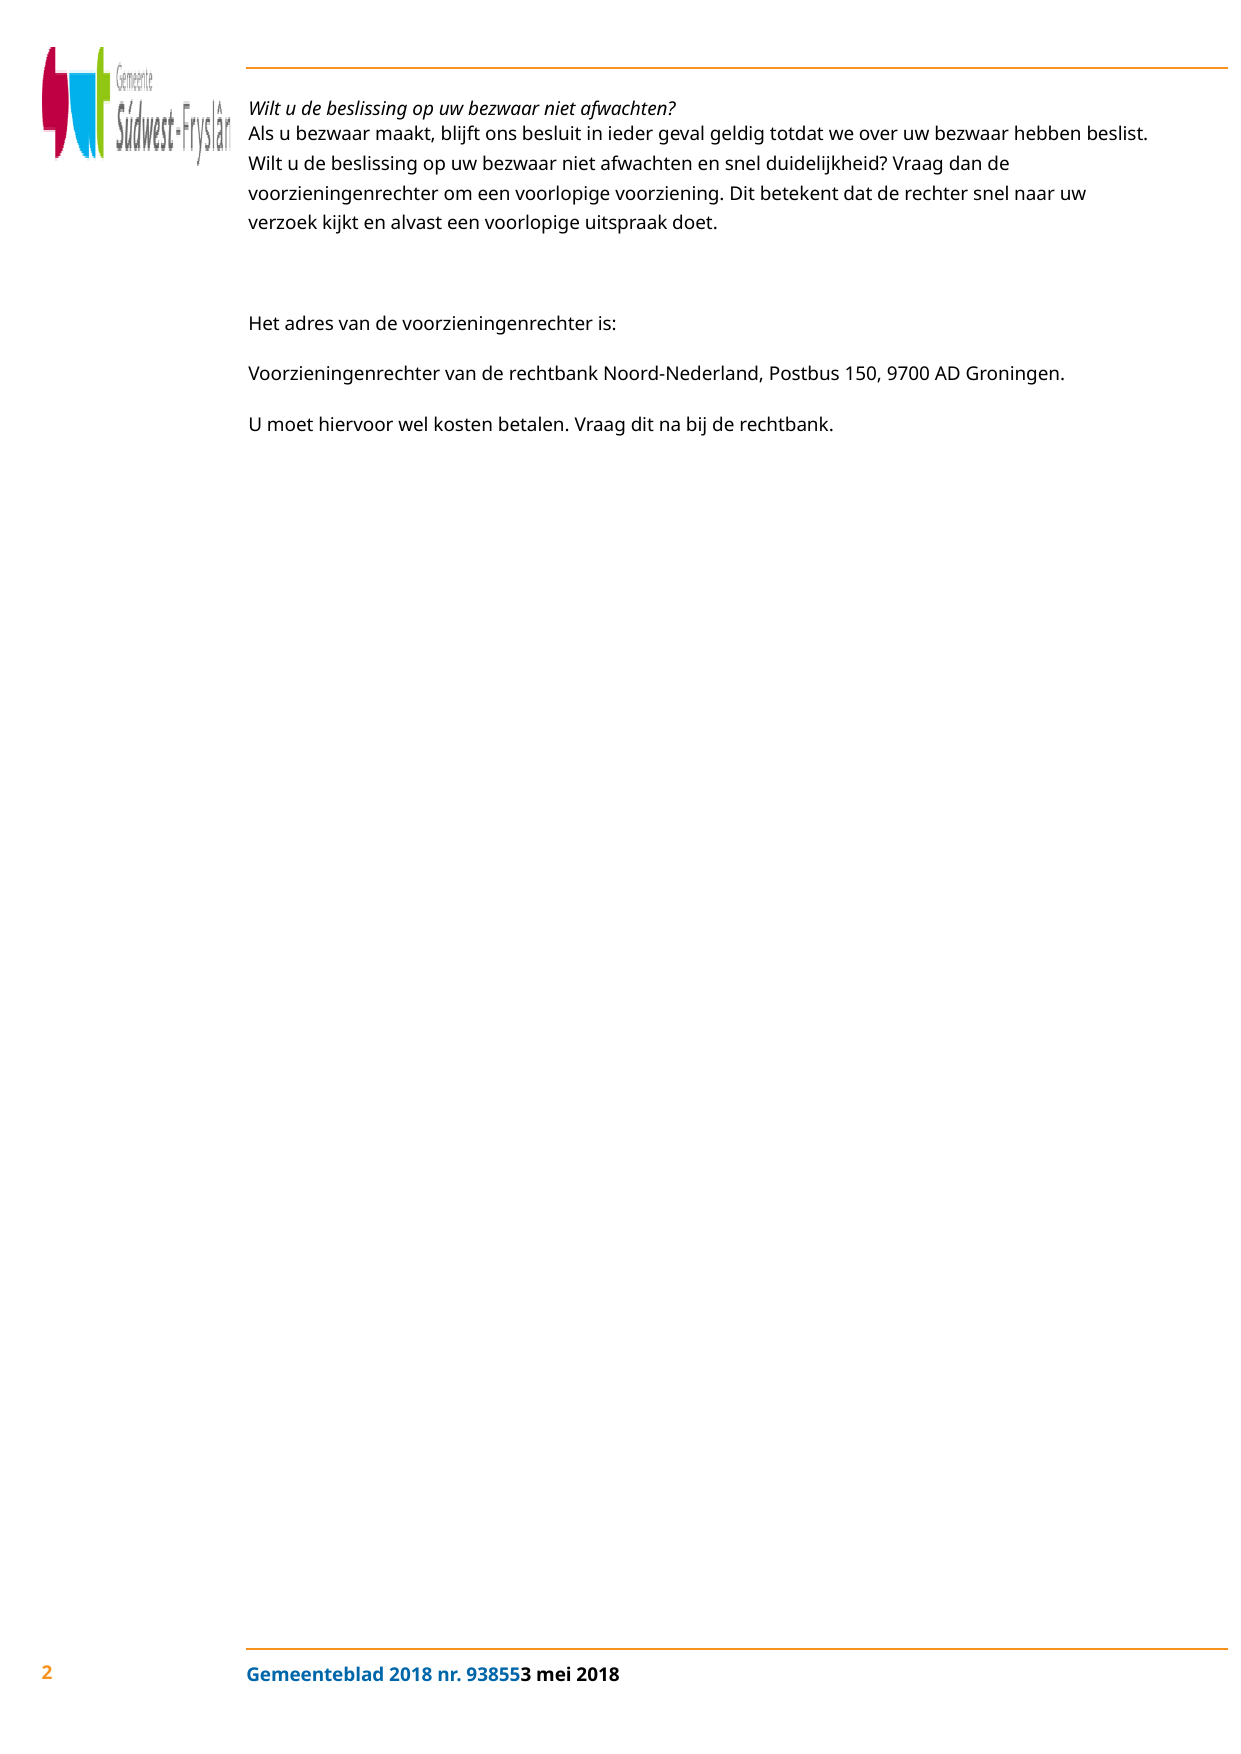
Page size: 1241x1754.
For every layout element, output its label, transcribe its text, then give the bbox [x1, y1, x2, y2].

text Voorzieningenrechter van de rechtbank Noord-Nederland, Postbus 150, 9700 AD Groningen. [248, 361, 1152, 386]
text Wilt u de beslissing op uw bezwaar niet afwachten? [248, 95, 1152, 121]
text Het adres van de voorzieningenrechter is: [248, 310, 1152, 336]
picture [41, 47, 231, 172]
text U moet hiervoor wel kosten betalen. Vraag dit na bij de rechtbank. [248, 411, 1152, 437]
text Als u bezwaar maakt, blijft ons besluit in ieder geval geldig totdat we over uw bezwaar hebben beslist. Wilt u de beslissing op uw bezwaar niet afwachten en snel duidelijkheid? Vraag dan de voorzieningenrechter om een voorlopige voorziening. Dit betekent dat de rechter snel naar uw verzoek kijkt en alvast een voorlopige uitspraak doet. [248, 121, 1152, 235]
